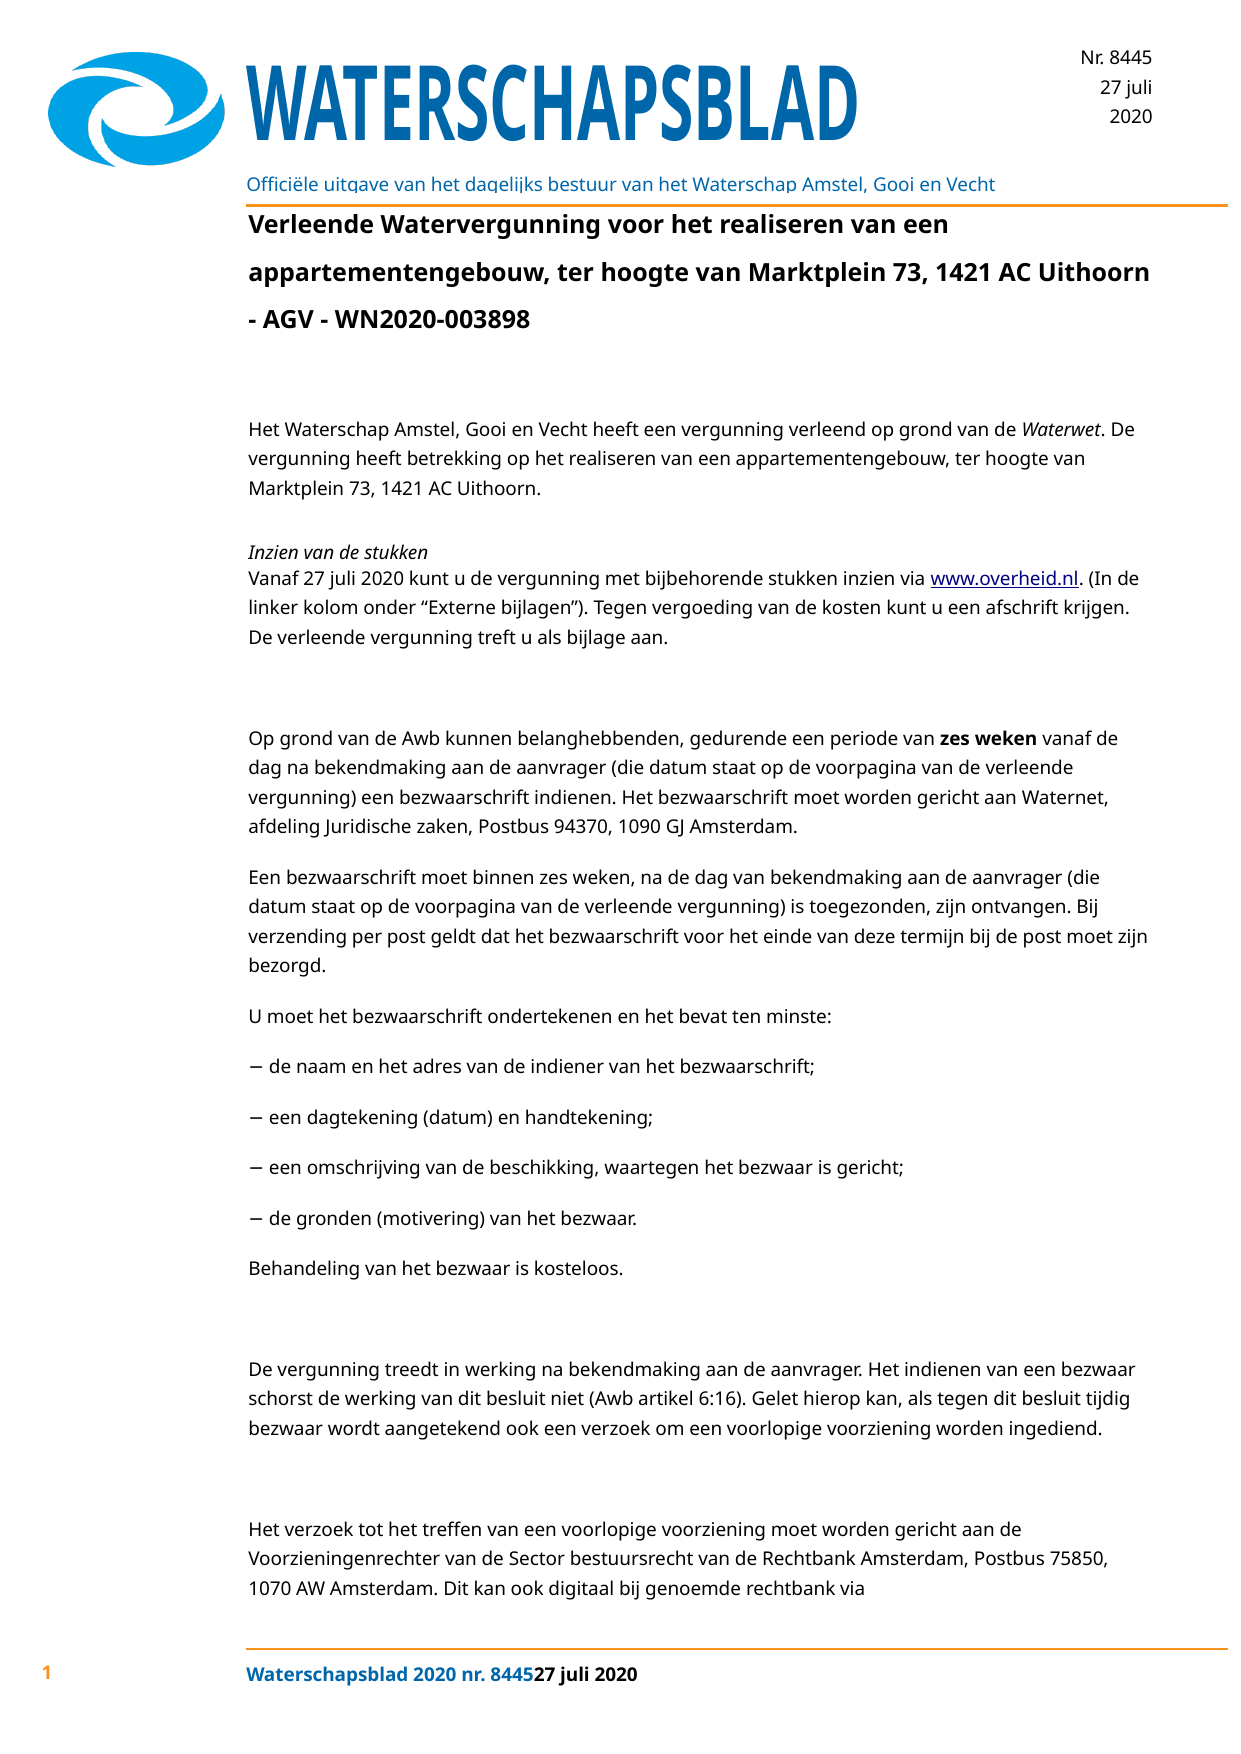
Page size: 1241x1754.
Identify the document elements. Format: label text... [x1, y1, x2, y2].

text Inzien van de stukken [248, 539, 1152, 565]
text − een omschrijving van de beschikking, waartegen het bezwaar is gericht; [248, 1154, 1152, 1180]
text Een bezwaarschrift moet binnen zes weken, na de dag van bekendmaking aan de aanvrager (die datum staat op de voorpagina van de verleende vergunning) is toegezonden, zijn ontvangen. Bij verzending per post geldt dat het bezwaarschrift voor het einde van deze termijn bij de post moet zijn bezorgd. [248, 864, 1152, 978]
text Vanaf 27 juli 2020 kunt u de vergunning met bijbehorende stukken inzien via www.overheid.nl. (In de linker kolom onder “Externe bijlagen”). Tegen vergoeding van de kosten kunt u een afschrift krijgen. De verleende vergunning treft u als bijlage aan. [248, 565, 1152, 650]
text Het Waterschap Amstel, Gooi en Vecht heeft een vergunning verleend op grond van de Waterwet. De vergunning heeft betrekking op het realiseren van een appartementengebouw, ter hoogte van Marktplein 73, 1421 AC Uithoorn. [248, 416, 1152, 501]
text Verleende Watervergunning voor het realiseren van een appartementengebouw, ter hoogte van Marktplein 73, 1421 AC Uithoorn - AGV - WN2020-003898 [248, 207, 1152, 336]
text − de gronden (motivering) van het bezwaar. [248, 1205, 1152, 1231]
text U moet het bezwaarschrift ondertekenen en het bevat ten minste: [248, 1003, 1152, 1029]
text Op grond van de Awb kunnen belanghebbenden, gedurende een periode van zes weken vanaf de dag na bekendmaking aan de aanvrager (die datum staat op de voorpagina van de verleende vergunning) een bezwaarschrift indienen. Het bezwaarschrift moet worden gericht aan Waternet, afdeling Juridische zaken, Postbus 94370, 1090 GJ Amsterdam. [248, 725, 1152, 839]
text Het verzoek tot het treffen van een voorlopige voorziening moet worden gericht aan de Voorzieningenrechter van de Sector bestuursrecht van de Rechtbank Amsterdam, Postbus 75850, 1070 AW Amsterdam. Dit kan ook digitaal bij genoemde rechtbank via [248, 1516, 1152, 1601]
text − een dagtekening (datum) en handtekening; [248, 1104, 1152, 1130]
picture [41, 47, 231, 172]
text Behandeling van het bezwaar is kosteloos. [248, 1255, 1152, 1281]
text − de naam en het adres van de indiener van het bezwaarschrift; [248, 1053, 1152, 1079]
text De vergunning treedt in werking na bekendmaking aan de aanvrager. Het indienen van een bezwaar schorst de werking van dit besluit niet (Awb artikel 6:16). Gelet hierop kan, als tegen dit besluit tijdig bezwaar wordt aangetekend ook een verzoek om een voorlopige voorziening worden ingediend. [248, 1356, 1152, 1441]
